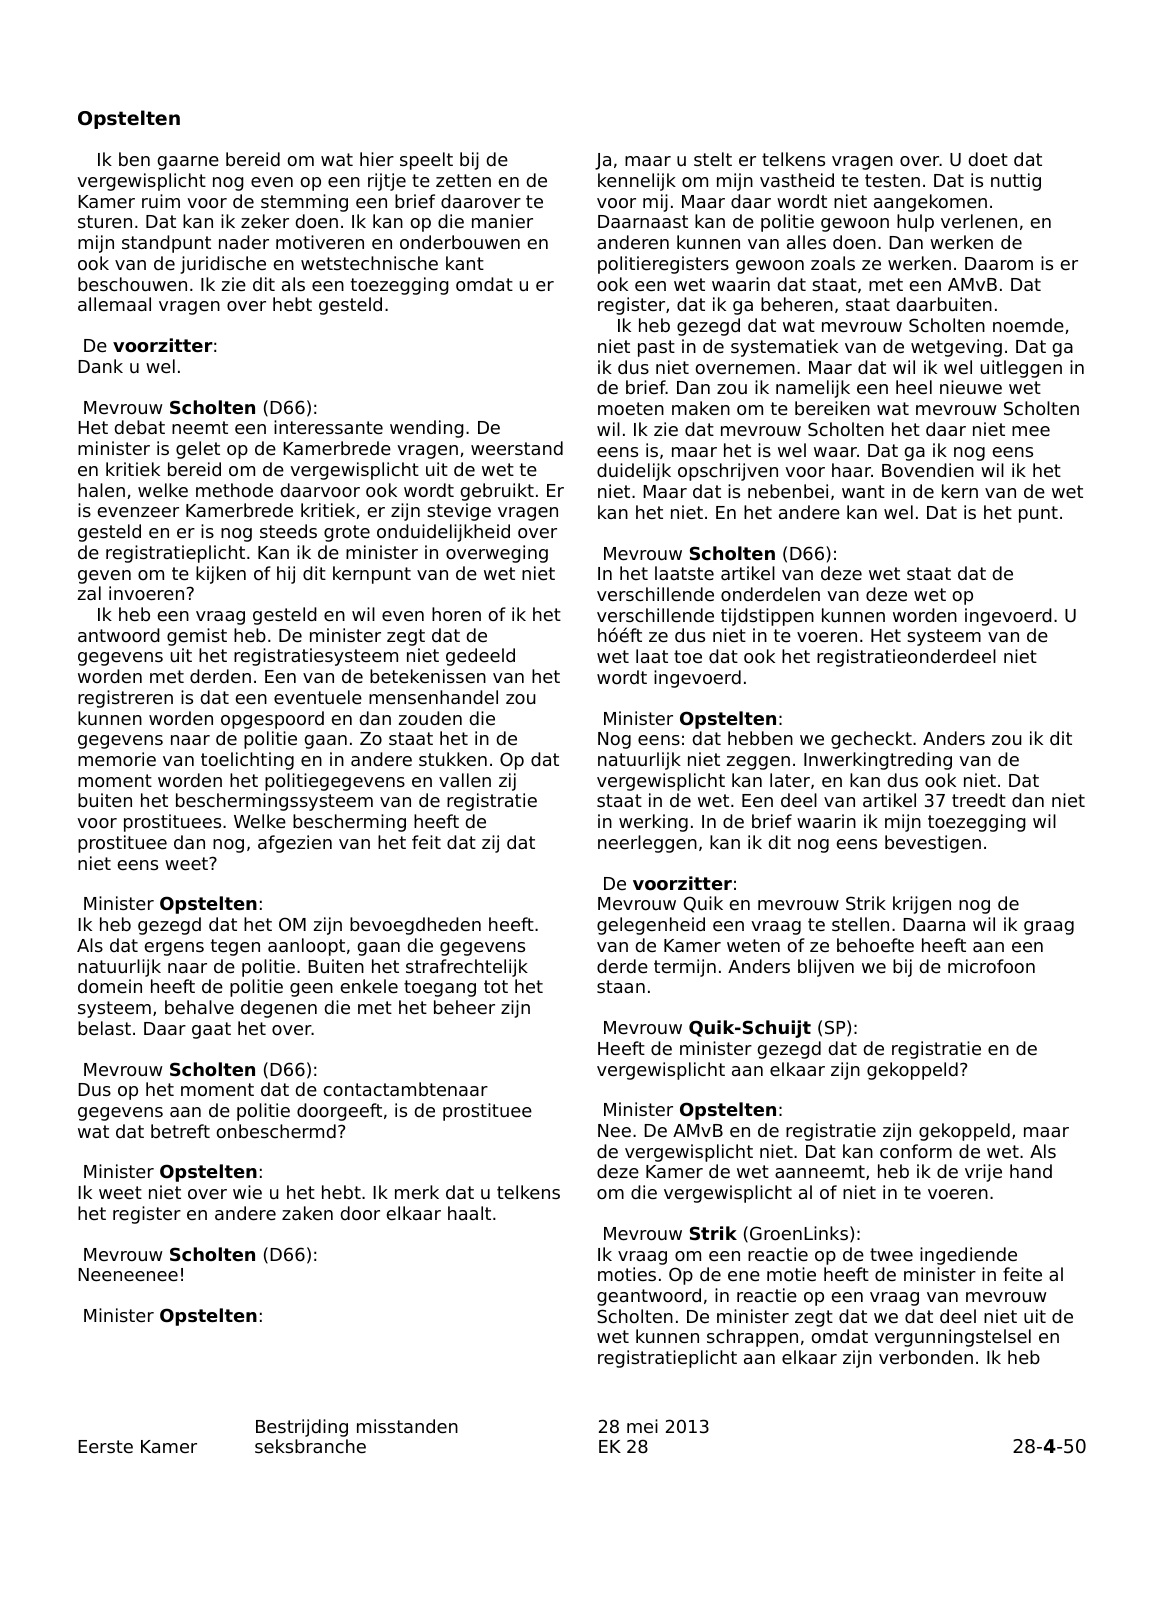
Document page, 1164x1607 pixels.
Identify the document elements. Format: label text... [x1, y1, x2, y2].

text Dank u wel. [77, 357, 567, 377]
text Minister Opstelten: [596, 1100, 1087, 1121]
text Heeft de minister gezegd dat de registratie en de vergewisplicht aan elkaar zijn gekoppeld? [596, 1039, 1087, 1080]
text Minister Opstelten: [77, 1306, 567, 1327]
text De voorzitter: [77, 336, 567, 357]
text Mevrouw Scholten (D66): [596, 543, 1087, 564]
text Ik vraag om een reactie op de twee ingediende moties. Op de ene motie heeft de minister in feite al geantwoord, in reactie op een vraag van mevrouw Scholten. De minister zegt dat we dat deel niet uit de wet kunnen schrappen, omdat vergunningstelsel en registratieplicht aan elkaar zijn verbonden. Ik heb [596, 1244, 1087, 1369]
text Mevrouw Quik-Schuijt (SP): [596, 1018, 1087, 1039]
text Ik ben gaarne bereid om wat hier speelt bij de vergewisplicht nog even op een rijtje te zetten en de Kamer ruim voor de stemming een brief daarover te sturen. Dat kan ik zeker doen. Ik kan op die manier mijn standpunt nader motiveren en onderbouwen en ook van de juridische en wetstechnische kant beschouwen. Ik zie dit als een toezegging omdat u er allemaal vragen over hebt gesteld. [77, 150, 567, 316]
text Nee. De AMvB en de registratie zijn gekoppeld, maar de vergewisplicht niet. Dat kan conform de wet. Als deze Kamer de wet aanneemt, heb ik de vrije hand om die vergewisplicht al of niet in te voeren. [596, 1121, 1087, 1204]
text Mevrouw Scholten (D66): [77, 1244, 567, 1265]
text Mevrouw Scholten (D66): [77, 397, 567, 418]
text Ja, maar u stelt er telkens vragen over. U doet dat kennelijk om mijn vastheid te testen. Dat is nuttig voor mij. Maar daar wordt niet aangekomen. Daarnaast kan de politie gewoon hulp verlenen, en anderen kunnen van alles doen. Dan werken de politieregisters gewoon zoals ze werken. Daarom is er ook een wet waarin dat staat, met een AMvB. Dat register, dat ik ga beheren, staat daarbuiten. [596, 150, 1087, 316]
text Ik heb een vraag gesteld en wil even horen of ik het antwoord gemist heb. De minister zegt dat de gegevens uit het registratiesysteem niet gedeeld worden met derden. Een van de betekenissen van het registreren is dat een eventuele mensenhandel zou kunnen worden opgespoord en dan zouden die gegevens naar de politie gaan. Zo staat het in de memorie van toelichting en in andere stukken. Op dat moment worden het politiegegevens en vallen zij buiten het beschermingssysteem van de registratie voor prostituees. Welke bescherming heeft de prostituee dan nog, afgezien van het feit dat zij dat niet eens weet? [77, 605, 567, 874]
text Mevrouw Quik en mevrouw Strik krijgen nog de gelegenheid een vraag te stellen. Daarna wil ik graag van de Kamer weten of ze behoefte heeft aan een derde termijn. Anders blijven we bij de microfoon staan. [596, 894, 1087, 998]
text Ik heb gezegd dat wat mevrouw Scholten noemde, niet past in de systematiek van de wetgeving. Dat ga ik dus niet overnemen. Maar dat wil ik wel uitleggen in de brief. Dan zou ik namelijk een heel nieuwe wet moeten maken om te bereiken wat mevrouw Scholten wil. Ik zie dat mevrouw Scholten het daar niet mee eens is, maar het is wel waar. Dat ga ik nog eens duidelijk opschrijven voor haar. Bovendien wil ik het niet. Maar dat is nebenbei, want in de kern van de wet kan het niet. En het andere kan wel. Dat is het punt. [596, 316, 1087, 523]
text Mevrouw Strik (GroenLinks): [596, 1224, 1087, 1244]
text Mevrouw Scholten (D66): [77, 1059, 567, 1080]
text Dus op het moment dat de contactambtenaar gegevens aan de politie doorgeeft, is de prostituee wat dat betreft onbeschermd? [77, 1080, 567, 1142]
text Nog eens: dat hebben we gecheckt. Anders zou ik dit natuurlijk niet zeggen. Inwerkingtreding van de vergewisplicht kan later, en kan dus ook niet. Dat staat in de wet. Een deel van artikel 37 treedt dan niet in werking. In de brief waarin ik mijn toezegging wil neerleggen, kan ik dit nog eens bevestigen. [596, 729, 1087, 853]
text Minister Opstelten: [77, 1162, 567, 1183]
text In het laatste artikel van deze wet staat dat de verschillende onderdelen van deze wet op verschillende tijdstippen kunnen worden ingevoerd. U hóéft ze dus niet in te voeren. Het systeem van de wet laat toe dat ook het registratieonderdeel niet wordt ingevoerd. [596, 564, 1087, 688]
text Neeneenee! [77, 1265, 567, 1286]
text Ik heb gezegd dat het OM zijn bevoegdheden heeft. Als dat ergens tegen aanloopt, gaan die gegevens natuurlijk naar de politie. Buiten het strafrechtelijk domein heeft de politie geen enkele toegang tot het systeem, behalve degenen die met het beheer zijn belast. Daar gaat het over. [77, 915, 567, 1039]
text Ik weet niet over wie u het hebt. Ik merk dat u telkens het register en andere zaken door elkaar haalt. [77, 1183, 567, 1224]
text Het debat neemt een interessante wending. De minister is gelet op de Kamerbrede vragen, weerstand en kritiek bereid om de vergewisplicht uit de wet te halen, welke methode daarvoor ook wordt gebruikt. Er is evenzeer Kamerbrede kritiek, er zijn stevige vragen gesteld en er is nog steeds grote onduidelijkheid over de registratieplicht. Kan ik de minister in overweging geven om te kijken of hij dit kernpunt van de wet niet zal invoeren? [77, 418, 567, 605]
text Minister Opstelten: [77, 894, 567, 915]
text De voorzitter: [596, 873, 1087, 894]
text Minister Opstelten: [596, 708, 1087, 729]
